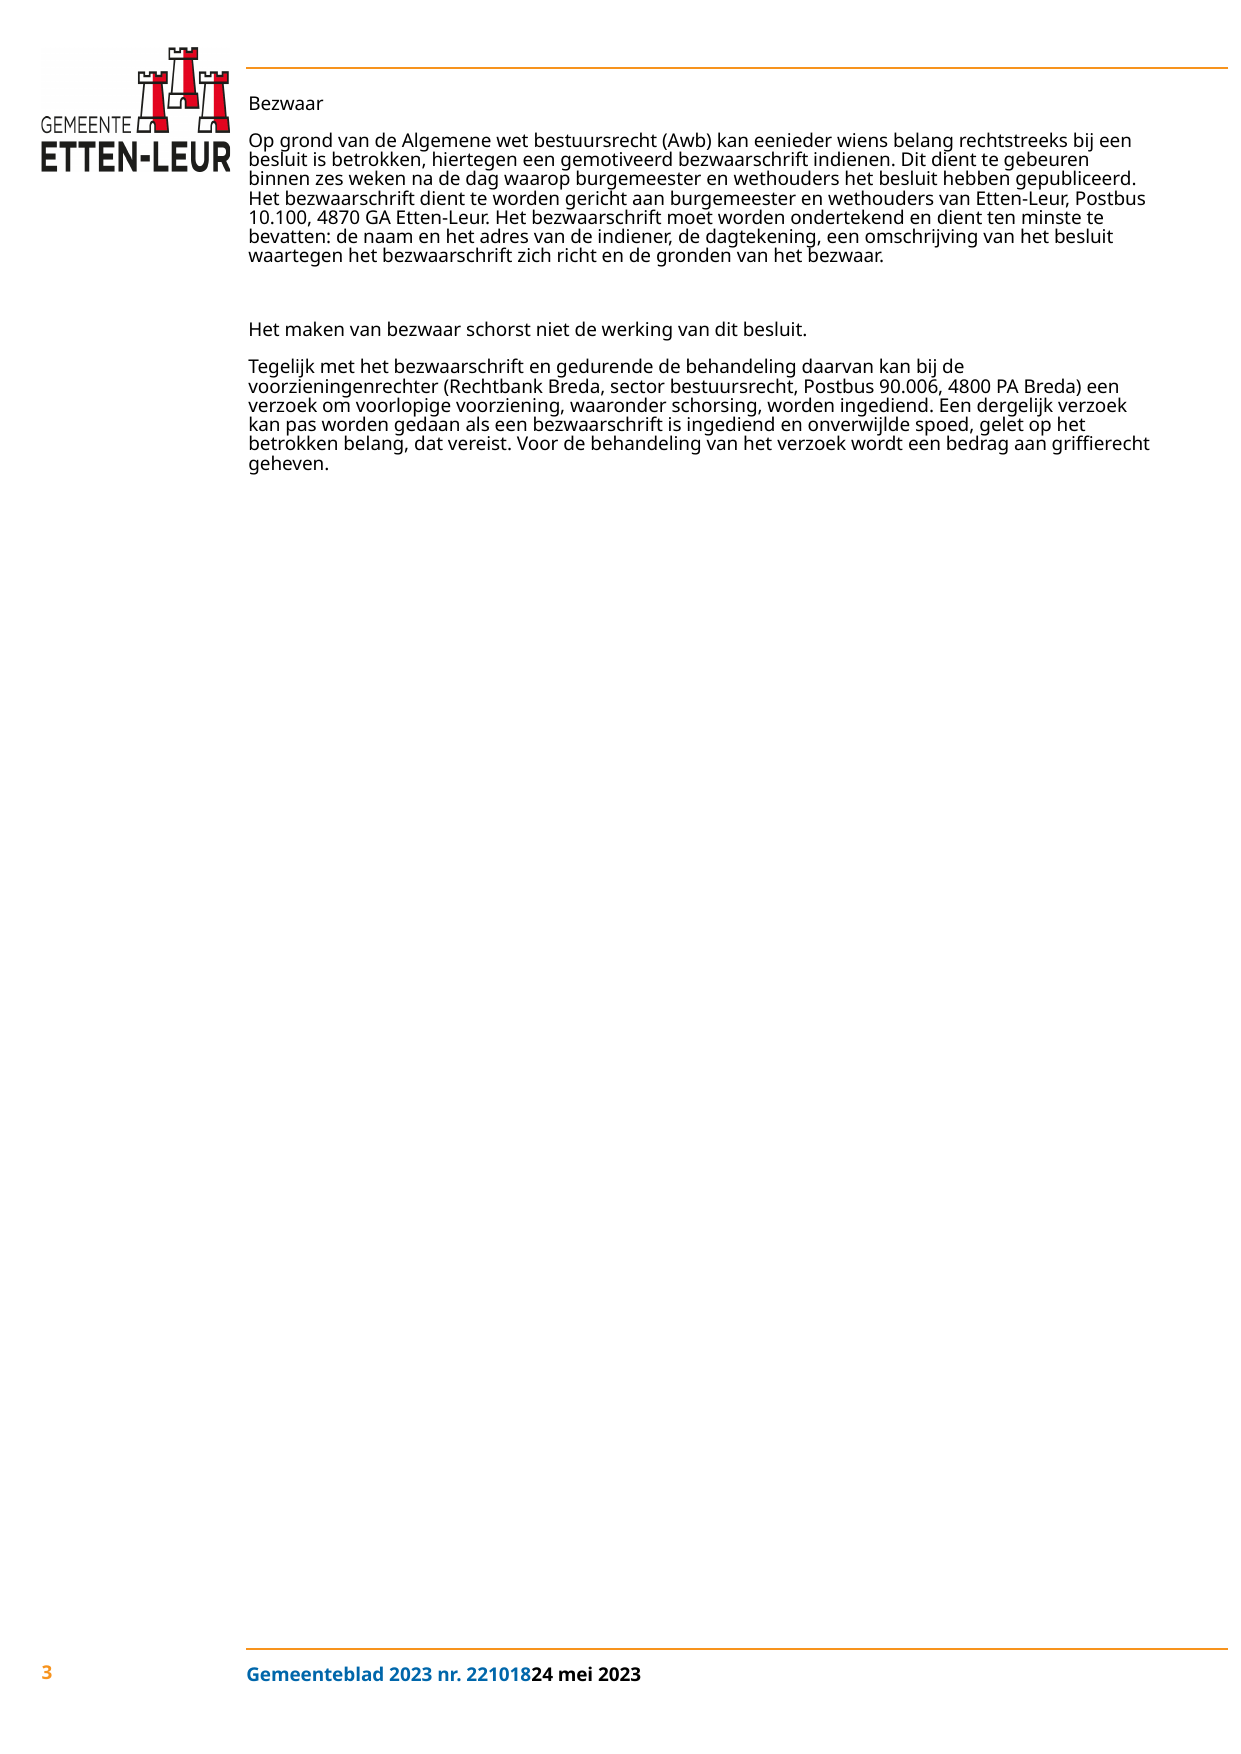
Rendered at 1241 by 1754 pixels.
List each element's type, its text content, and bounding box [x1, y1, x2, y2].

picture [41, 47, 231, 172]
text Bezwaar [248, 95, 1152, 114]
text Het maken van bezwaar schorst niet de werking van dit besluit. [248, 321, 1152, 341]
text Op grond van de Algemene wet bestuursrecht (Awb) kan eenieder wiens belang rechtstreeks bij een besluit is betrokken, hiertegen een gemotiveerd bezwaarschrift indienen. Dit dient te gebeuren binnen zes weken na de dag waarop burgemeester en wethouders het besluit hebben gepubliceerd. Het bezwaarschrift dient te worden gericht aan burgemeester en wethouders van Etten-Leur, Postbus 10.100, 4870 GA Etten-Leur. Het bezwaarschrift moet worden ondertekend en dient ten minste te bevatten: de naam en het adres van de indiener, de dagtekening, een omschrijving van het besluit waartegen het bezwaarschrift zich richt en de gronden van het bezwaar. [248, 132, 1152, 267]
text Tegelijk met het bezwaarschrift en gedurende de behandeling daarvan kan bij de voorzieningenrechter (Rechtbank Breda, sector bestuursrecht, Postbus 90.006, 4800 PA Breda) een verzoek om voorlopige voorziening, waaronder schorsing, worden ingediend. Een dergelijk verzoek kan pas worden gedaan als een bezwaarschrift is ingediend en onverwijlde spoed, gelet op het betrokken belang, dat vereist. Voor de behandeling van het verzoek wordt een bedrag aan griffierecht geheven. [248, 358, 1152, 474]
